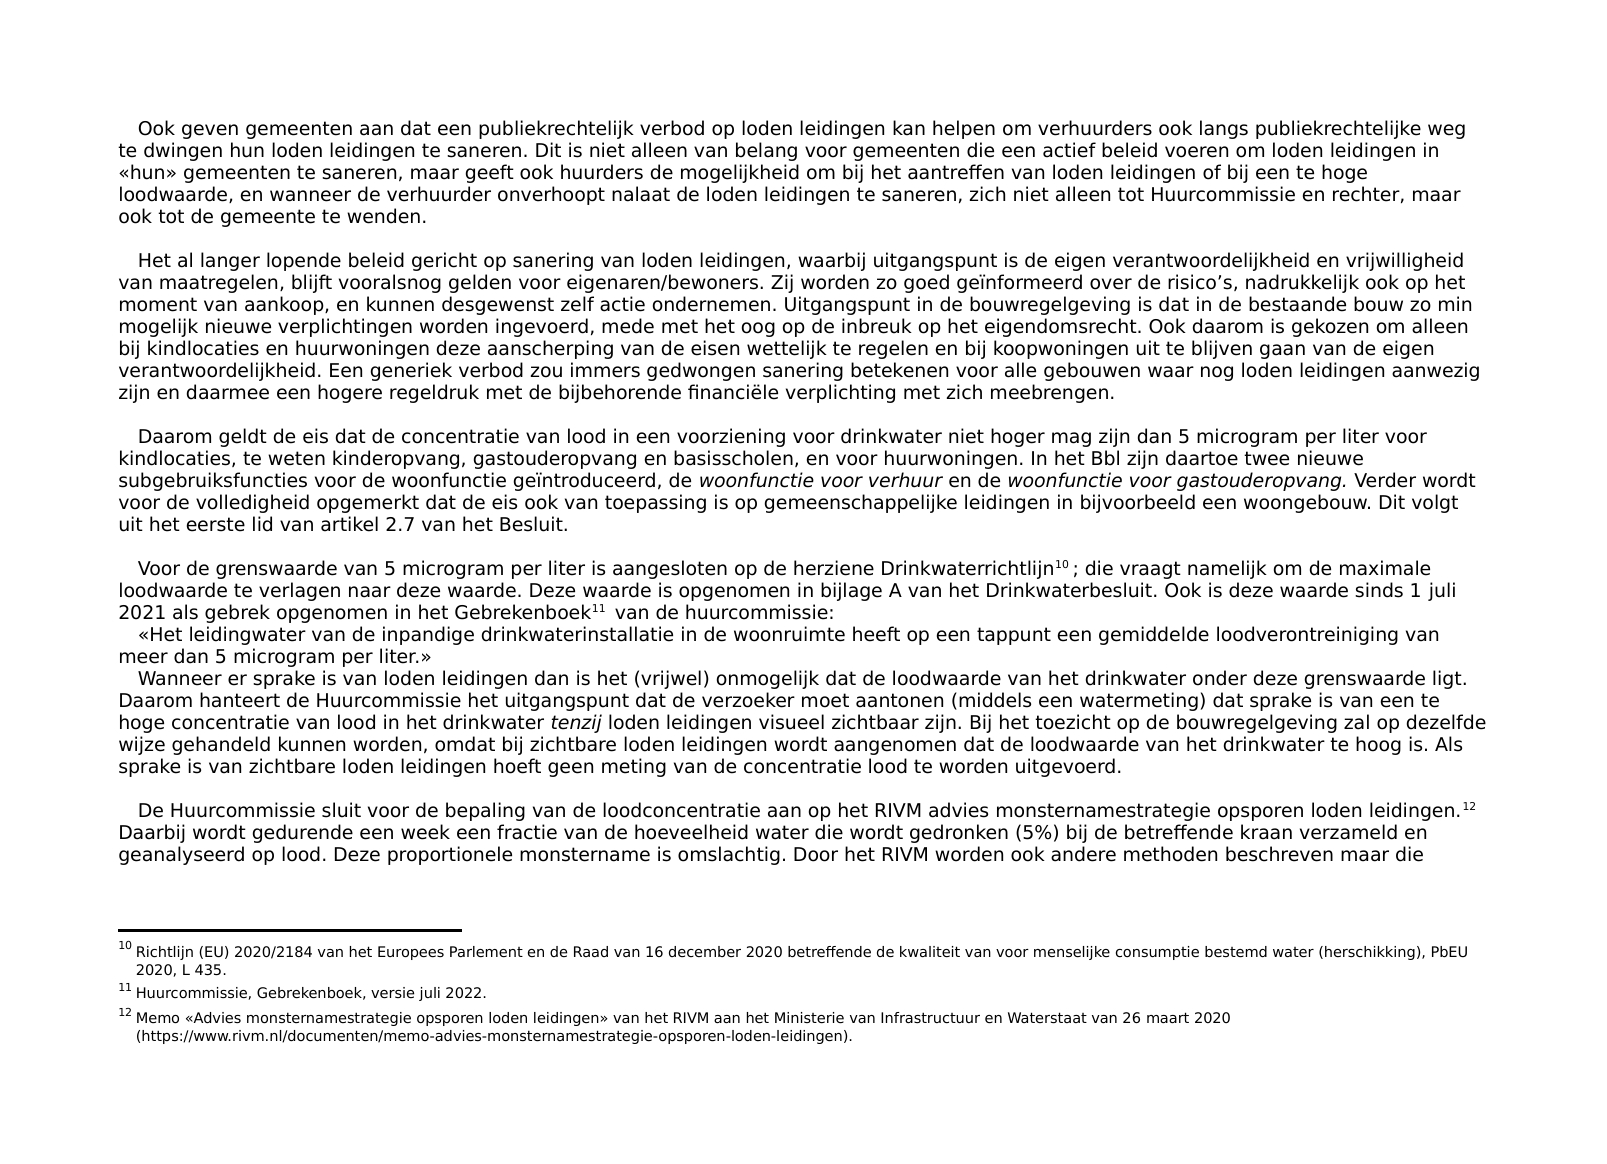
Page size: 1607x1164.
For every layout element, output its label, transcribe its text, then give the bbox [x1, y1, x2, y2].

text Daarom geldt de eis dat de concentratie van lood in een voorziening voor drinkwater niet hoger mag zijn dan 5 microgram per liter voor kindlocaties, te weten kinderopvang, gastouderopvang en basisscholen, en voor huurwoningen. In het Bbl zijn daartoe twee nieuwe subgebruiksfuncties voor de woonfunctie geïntroduceerd, de woonfunctie voor verhuur en de woonfunctie voor gastouderopvang. Verder wordt voor de volledigheid opgemerkt dat de eis ook van toepassing is op gemeenschappelijke leidingen in bijvoorbeeld een woongebouw. Dit volgt uit het eerste lid van artikel 2.7 van het Besluit. [118, 426, 1488, 536]
text Het al langer lopende beleid gericht op sanering van loden leidingen, waarbij uitgangspunt is de eigen verantwoordelijkheid en vrijwilligheid van maatregelen, blijft vooralsnog gelden voor eigenaren/bewoners. Zij worden zo goed geïnformeerd over de risico’s, nadrukkelijk ook op het moment van aankoop, en kunnen desgewenst zelf actie ondernemen. Uitgangspunt in de bouwregelgeving is dat in de bestaande bouw zo min mogelijk nieuwe verplichtingen worden ingevoerd, mede met het oog op de inbreuk op het eigendomsrecht. Ook daarom is gekozen om alleen bij kindlocaties en huurwoningen deze aanscherping van de eisen wettelijk te regelen en bij koopwoningen uit te blijven gaan van de eigen verantwoordelijkheid. Een generiek verbod zou immers gedwongen sanering betekenen voor alle gebouwen waar nog loden leidingen aanwezig zijn en daarmee een hogere regeldruk met de bijbehorende financiële verplichting met zich meebrengen. [118, 250, 1488, 404]
text Voor de grenswaarde van 5 microgram per liter is aangesloten op de herziene Drinkwaterrichtlijn; die vraagt namelijk om de maximale loodwaarde te verlagen naar deze waarde. Deze waarde is opgenomen in bijlage A van het Drinkwaterbesluit. Ook is deze waarde sinds 1 juli 2021 als gebrek opgenomen in het Gebrekenboek van de huurcommissie: [118, 558, 1488, 624]
text Huurcommissie, Gebrekenboek, versie juli 2022. [118, 981, 1488, 1003]
text Memo «Advies monsternamestrategie opsporen loden leidingen» van het RIVM aan het Ministerie van Infrastructuur en Waterstaat van 26 maart 2020 (https://www.rivm.nl/documenten/memo-advies-monsternamestrategie-opsporen-loden-leidingen). [118, 1006, 1488, 1045]
text De Huurcommissie sluit voor de bepaling van de loodconcentratie aan op het RIVM advies monsternamestrategie opsporen loden leidingen. Daarbij wordt gedurende een week een fractie van de hoeveelheid water die wordt gedronken (5%) bij de betreffende kraan verzameld en geanalyseerd op lood. Deze proportionele monstername is omslachtig. Door het RIVM worden ook andere methoden beschreven maar die [118, 800, 1488, 866]
text Richtlijn (EU) 2020/2184 van het Europees Parlement en de Raad van 16 december 2020 betreffende de kwaliteit van voor menselijke consumptie bestemd water (herschikking), PbEU 2020, L 435. [118, 939, 1488, 978]
text Ook geven gemeenten aan dat een publiekrechtelijk verbod op loden leidingen kan helpen om verhuurders ook langs publiekrechtelijke weg te dwingen hun loden leidingen te saneren. Dit is niet alleen van belang voor gemeenten die een actief beleid voeren om loden leidingen in «hun» gemeenten te saneren, maar geeft ook huurders de mogelijkheid om bij het aantreffen van loden leidingen of bij een te hoge loodwaarde, en wanneer de verhuurder onverhoopt nalaat de loden leidingen te saneren, zich niet alleen tot Huurcommissie en rechter, maar ook tot de gemeente te wenden. [118, 118, 1488, 228]
text «Het leidingwater van de inpandige drinkwaterinstallatie in de woonruimte heeft op een tappunt een gemiddelde loodverontreiniging van meer dan 5 microgram per liter.» [118, 624, 1488, 668]
text Wanneer er sprake is van loden leidingen dan is het (vrijwel) onmogelijk dat de loodwaarde van het drinkwater onder deze grenswaarde ligt. Daarom hanteert de Huurcommissie het uitgangspunt dat de verzoeker moet aantonen (middels een watermeting) dat sprake is van een te hoge concentratie van lood in het drinkwater tenzij loden leidingen visueel zichtbaar zijn. Bij het toezicht op de bouwregelgeving zal op dezelfde wijze gehandeld kunnen worden, omdat bij zichtbare loden leidingen wordt aangenomen dat de loodwaarde van het drinkwater te hoog is. Als sprake is van zichtbare loden leidingen hoeft geen meting van de concentratie lood te worden uitgevoerd. [118, 668, 1488, 778]
